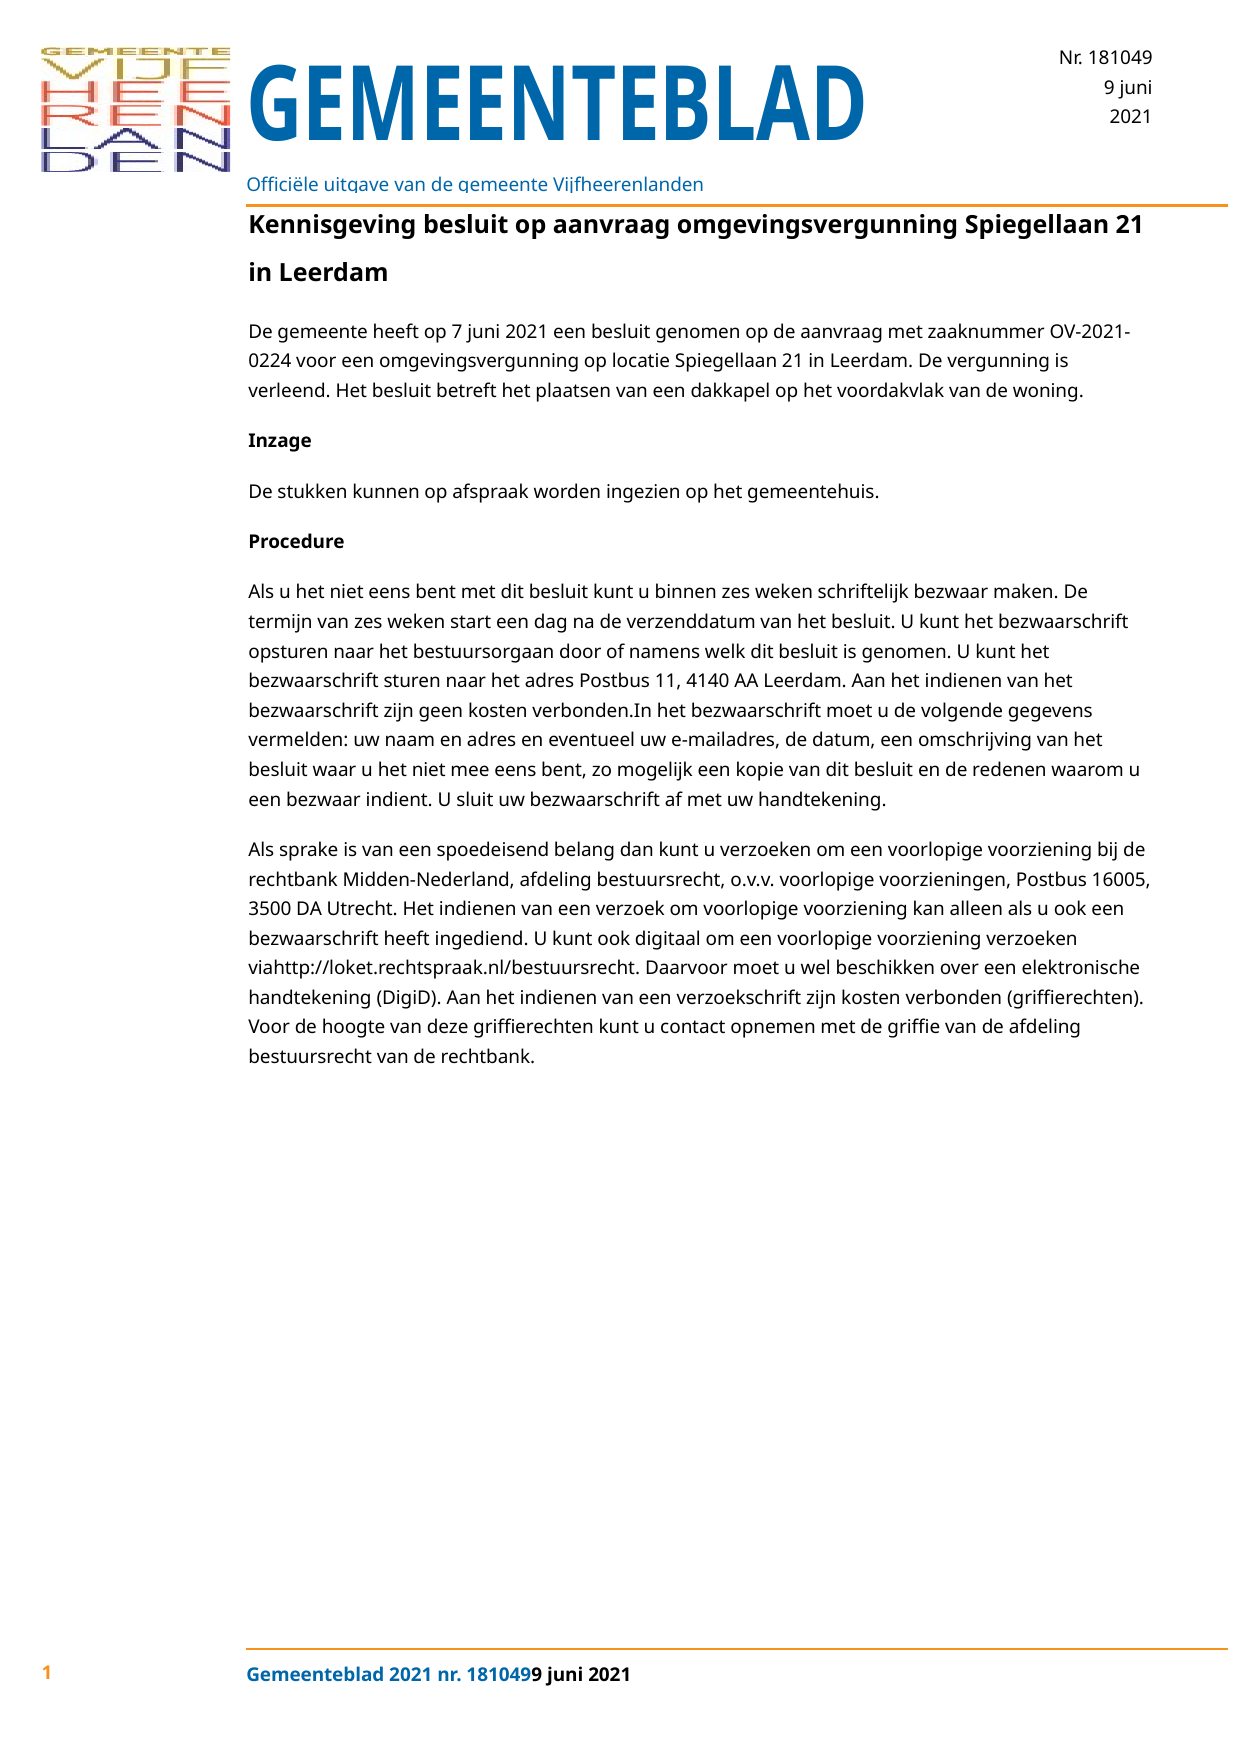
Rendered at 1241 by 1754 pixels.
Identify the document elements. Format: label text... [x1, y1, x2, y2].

text Als u het niet eens bent met dit besluit kunt u binnen zes weken schriftelijk bezwaar maken. De termijn van zes weken start een dag na de verzenddatum van het besluit. U kunt het bezwaarschrift opsturen naar het bestuursorgaan door of namens welk dit besluit is genomen. U kunt het bezwaarschrift sturen naar het adres Postbus 11, 4140 AA Leerdam. Aan het indienen van het bezwaarschrift zijn geen kosten verbonden.In het bezwaarschrift moet u de volgende gegevens vermelden: uw naam en adres en eventueel uw e-mailadres, de datum, een omschrijving van het besluit waar u het niet mee eens bent, zo mogelijk een kopie van dit besluit en de redenen waarom u een bezwaar indient. U sluit uw bezwaarschrift af met uw handtekening. [248, 579, 1152, 812]
text Procedure [248, 528, 1152, 554]
picture [41, 47, 231, 172]
text Kennisgeving besluit op aanvraag omgevingsvergunning Spiegellaan 21 in Leerdam [248, 207, 1152, 288]
text De stukken kunnen op afspraak worden ingezien op het gemeentehuis. [248, 478, 1152, 504]
text Inzage [248, 427, 1152, 453]
text Als sprake is van een spoedeisend belang dan kunt u verzoeken om een voorlopige voorziening bij de rechtbank Midden-Nederland, afdeling bestuursrecht, o.v.v. voorlopige voorzieningen, Postbus 16005, 3500 DA Utrecht. Het indienen van een verzoek om voorlopige voorziening kan alleen als u ook een bezwaarschrift heeft ingediend. U kunt ook digitaal om een voorlopige voorziening verzoeken viahttp://loket.rechtspraak.nl/bestuursrecht. Daarvoor moet u wel beschikken over een elektronische handtekening (DigiD). Aan het indienen van een verzoekschrift zijn kosten verbonden (griffierechten). Voor de hoogte van deze griffierechten kunt u contact opnemen met de griffie van de afdeling bestuursrecht van de rechtbank. [248, 836, 1152, 1069]
text De gemeente heeft op 7 juni 2021 een besluit genomen op de aanvraag met zaaknummer OV-2021-0224 voor een omgevingsvergunning op locatie Spiegellaan 21 in Leerdam. De vergunning is verleend. Het besluit betreft het plaatsen van een dakkapel op het voordakvlak van de woning. [248, 318, 1152, 403]
